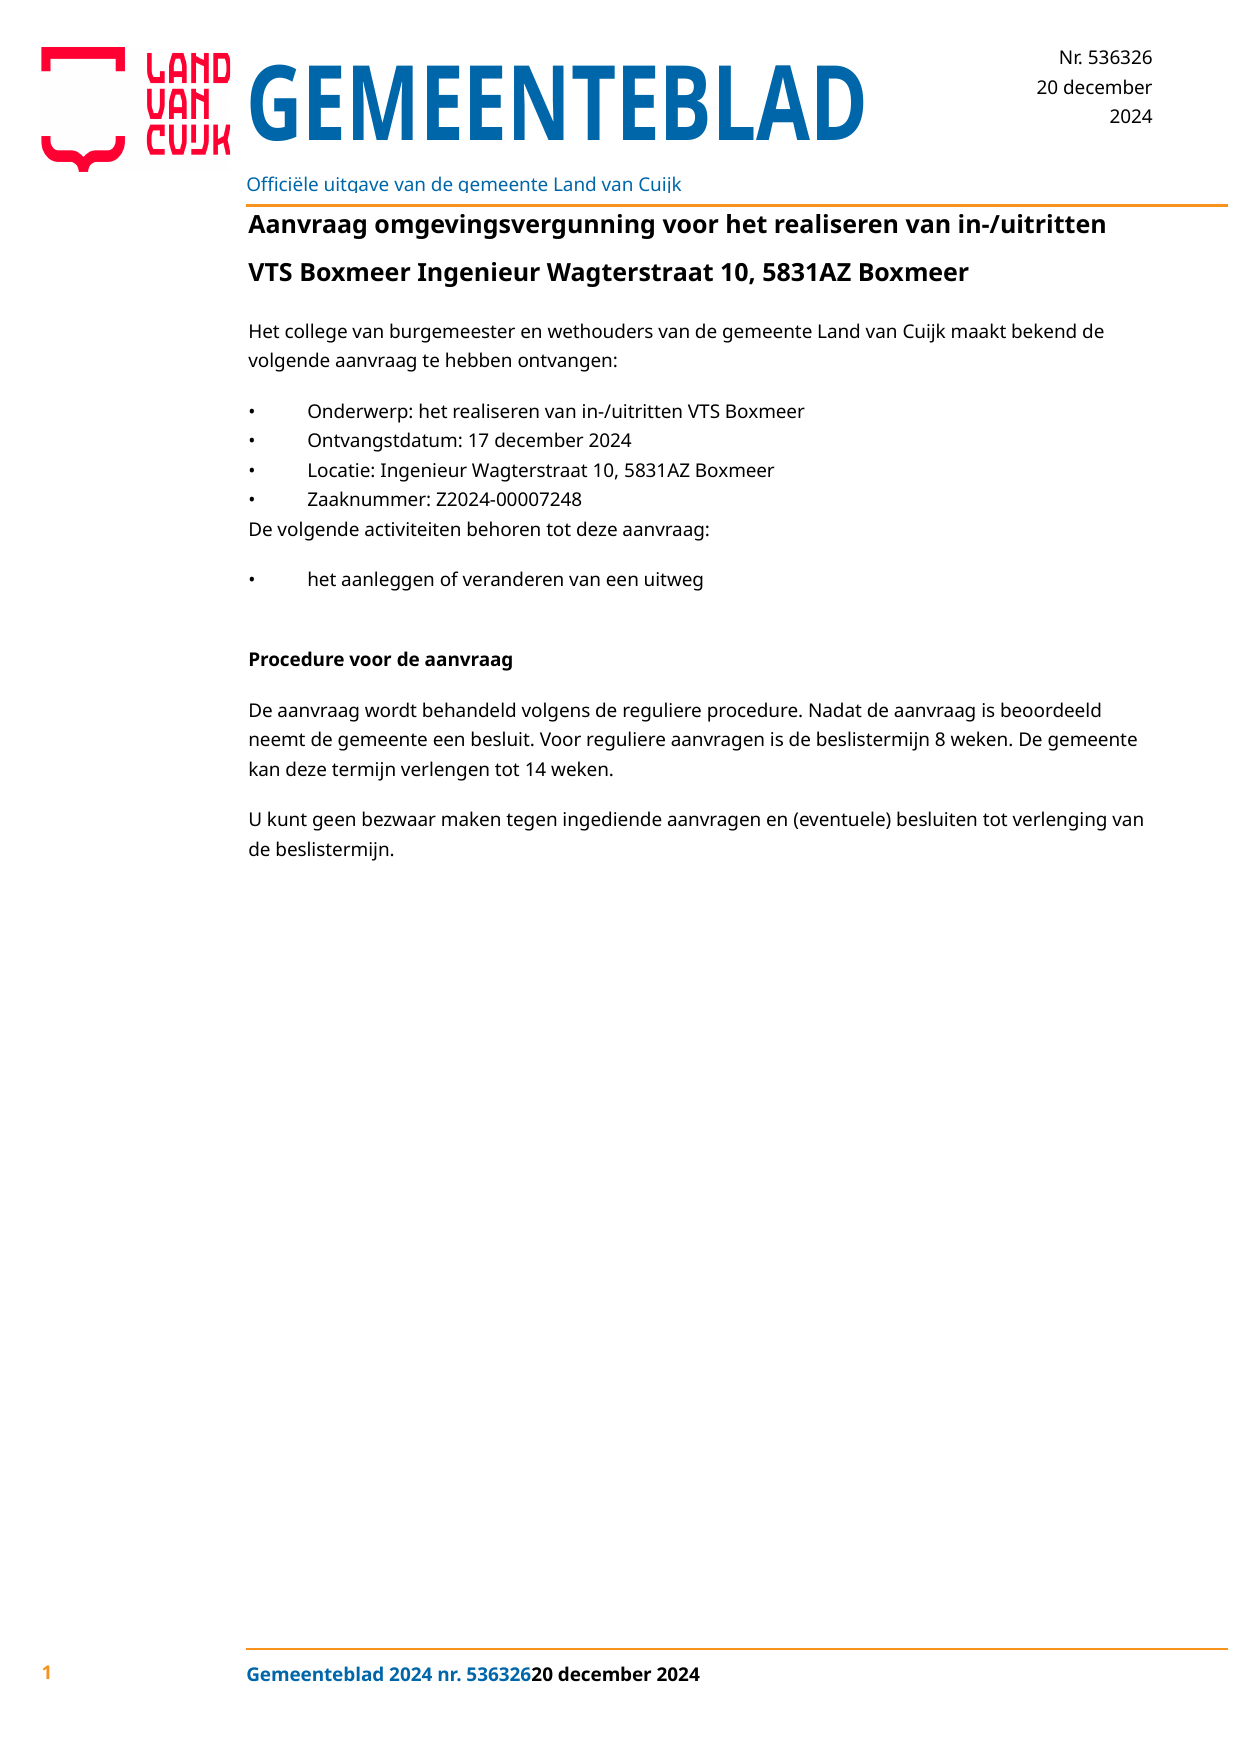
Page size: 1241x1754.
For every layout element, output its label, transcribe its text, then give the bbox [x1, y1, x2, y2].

list Onderwerp: het realiseren van in-/uitritten VTS Boxmeer [248, 398, 1152, 424]
text U kunt geen bezwaar maken tegen ingediende aanvragen en (eventuele) besluiten tot verlenging van de beslistermijn. [248, 807, 1152, 862]
picture [41, 47, 231, 172]
text De aanvraag wordt behandeld volgens de reguliere procedure. Nadat de aanvraag is beoordeeld neemt de gemeente een besluit. Voor reguliere aanvragen is de beslistermijn 8 weken. De gemeente kan deze termijn verlengen tot 14 weken. [248, 697, 1152, 782]
list het aanleggen of veranderen van een uitweg [248, 567, 1152, 592]
text Het college van burgemeester en wethouders van de gemeente Land van Cuijk maakt bekend de volgende aanvraag te hebben ontvangen: [248, 318, 1152, 373]
text Procedure voor de aanvraag [248, 647, 1152, 672]
list Locatie: Ingenieur Wagterstraat 10, 5831AZ Boxmeer [248, 457, 1152, 483]
text Aanvraag omgevingsvergunning voor het realiseren van in-/uitritten VTS Boxmeer Ingenieur Wagterstraat 10, 5831AZ Boxmeer [248, 207, 1152, 288]
text De volgende activiteiten behoren tot deze aanvraag: [248, 516, 1152, 542]
list Zaaknummer: Z2024-00007248 [248, 487, 1152, 512]
list Ontvangstdatum: 17 december 2024 [248, 427, 1152, 453]
